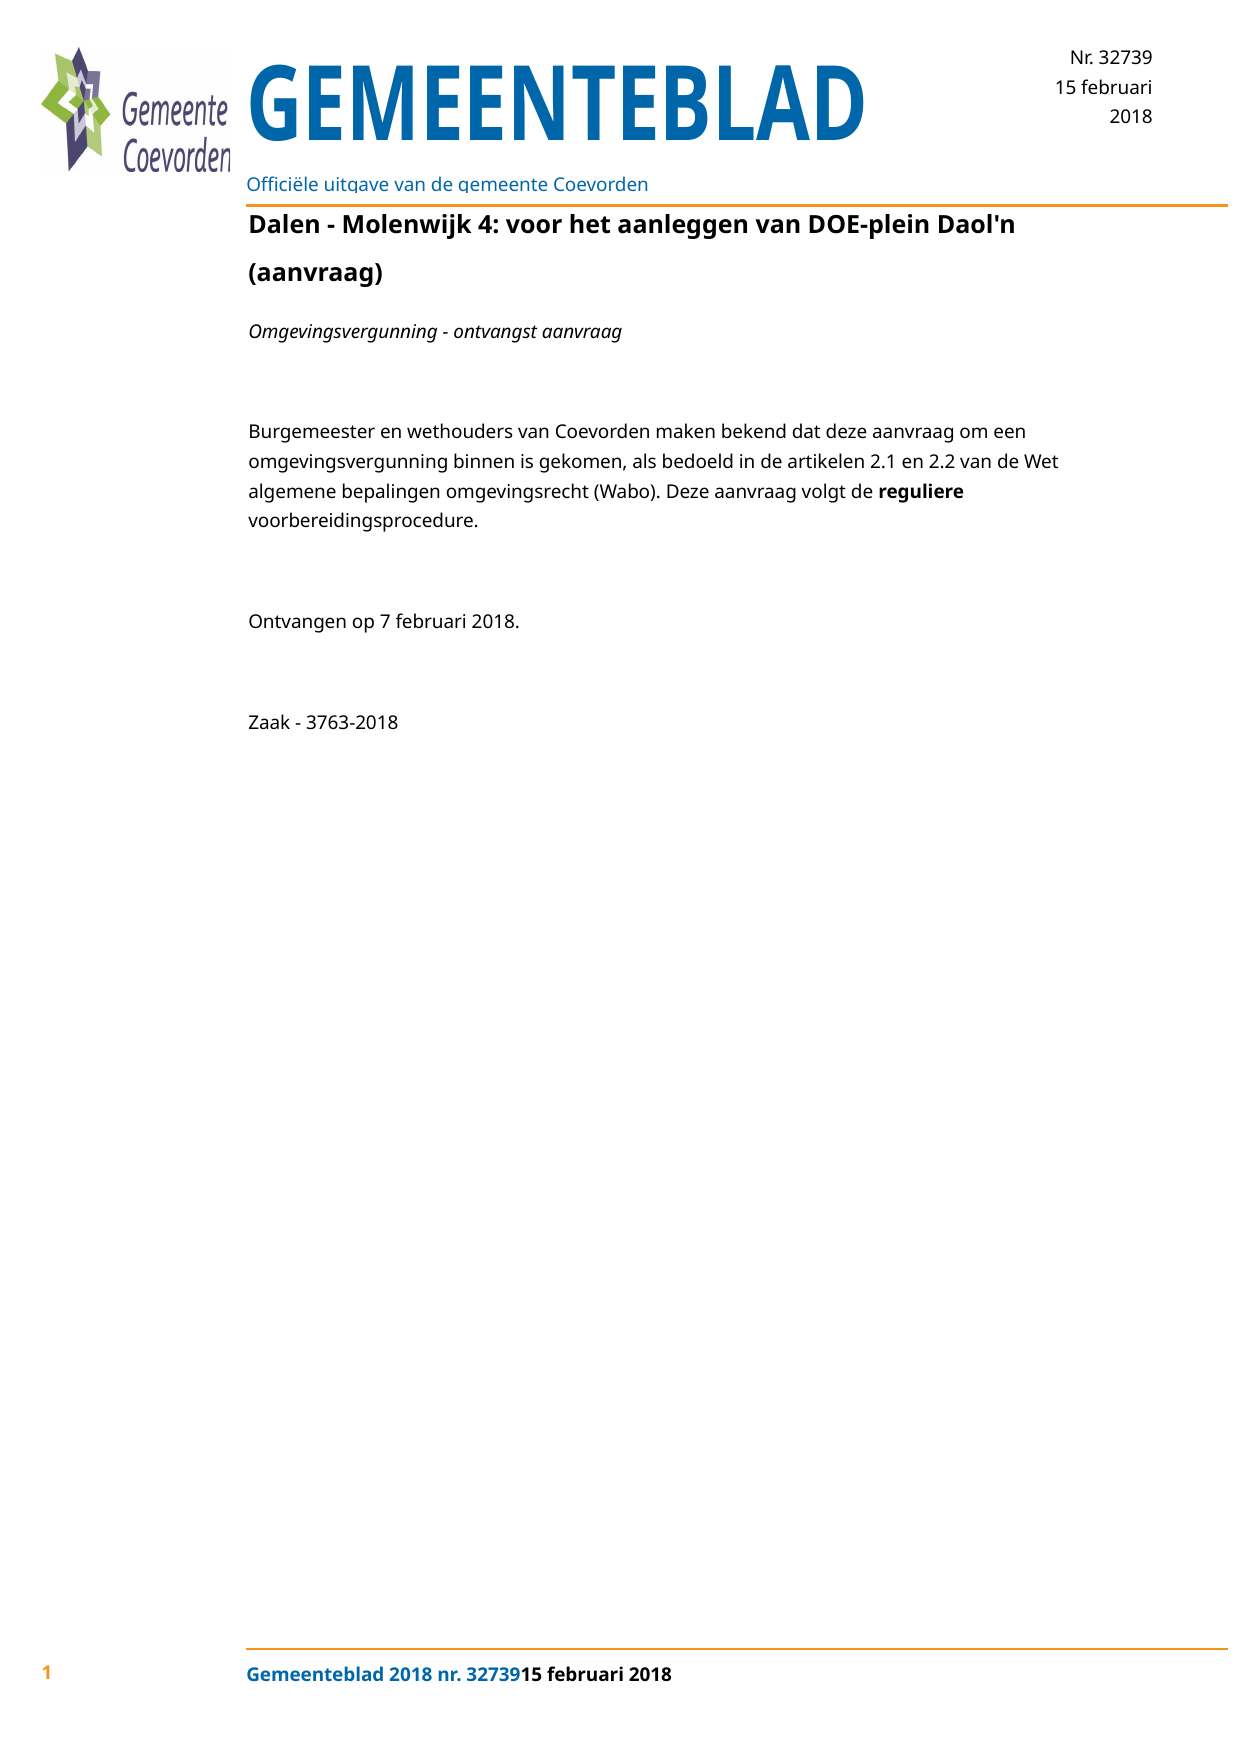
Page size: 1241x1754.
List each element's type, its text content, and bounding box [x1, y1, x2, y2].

text Omgevingsvergunning - ontvangst aanvraag [248, 318, 1152, 344]
text Burgemeester en wethouders van Coevorden maken bekend dat deze aanvraag om een omgevingsvergunning binnen is gekomen, als bedoeld in de artikelen 2.1 en 2.2 van de Wet algemene bepalingen omgevingsrecht (Wabo). Deze aanvraag volgt de reguliere voorbereidingsprocedure. [248, 419, 1152, 533]
text Dalen - Molenwijk 4: voor het aanleggen van DOE-plein Daol'n (aanvraag) [248, 207, 1152, 288]
picture [41, 47, 231, 172]
text Zaak - 3763-2018 [248, 709, 1152, 735]
text Ontvangen op 7 februari 2018. [248, 608, 1152, 634]
